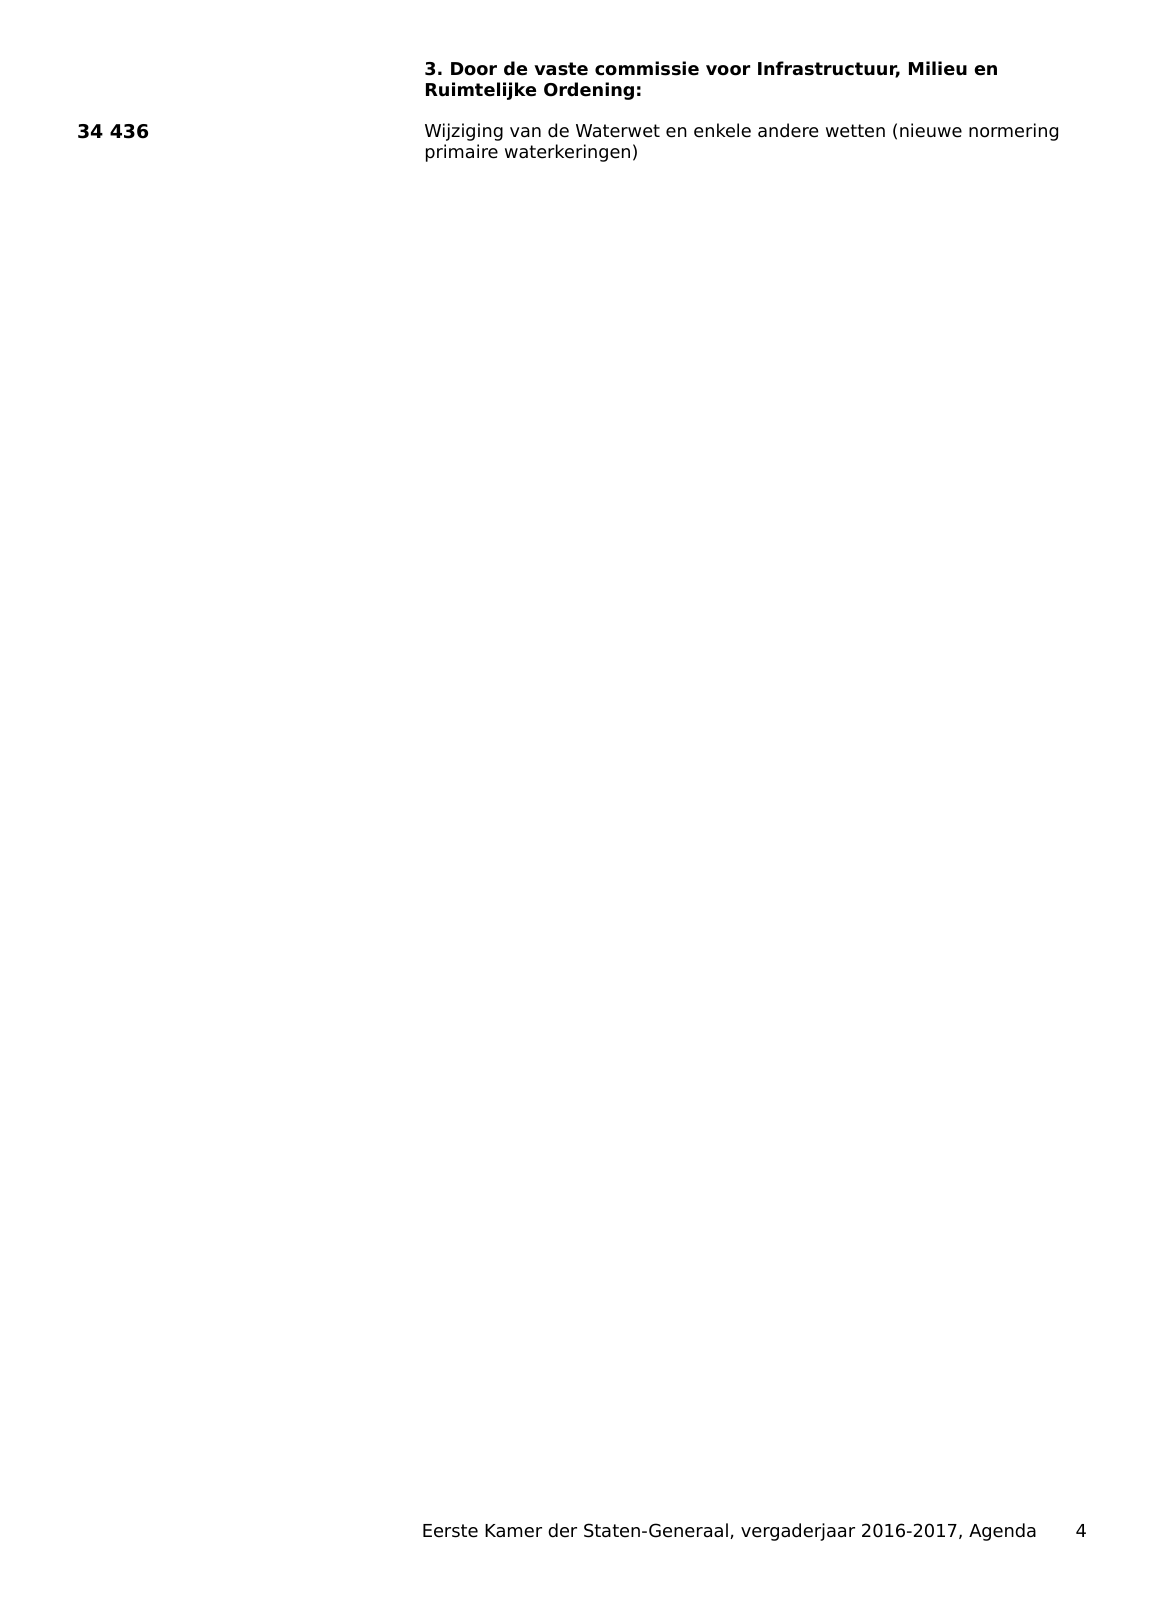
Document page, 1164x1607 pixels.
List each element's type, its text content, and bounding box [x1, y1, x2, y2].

table_cell [77, 100, 401, 121]
table_cell 3. Door de vaste commissie voor Infrastructuur, Milieu en Ruimtelijke Ordening: [418, 59, 1087, 100]
table_cell 34 436 [77, 121, 401, 162]
table_cell [77, 59, 401, 100]
table_cell [401, 59, 418, 100]
table_cell Wijziging van de Waterwet en enkele andere wetten (nieuwe normering primaire waterkeringen) [418, 121, 1087, 162]
table_cell [401, 100, 418, 121]
table_cell [418, 100, 1087, 121]
table_cell [401, 121, 418, 162]
